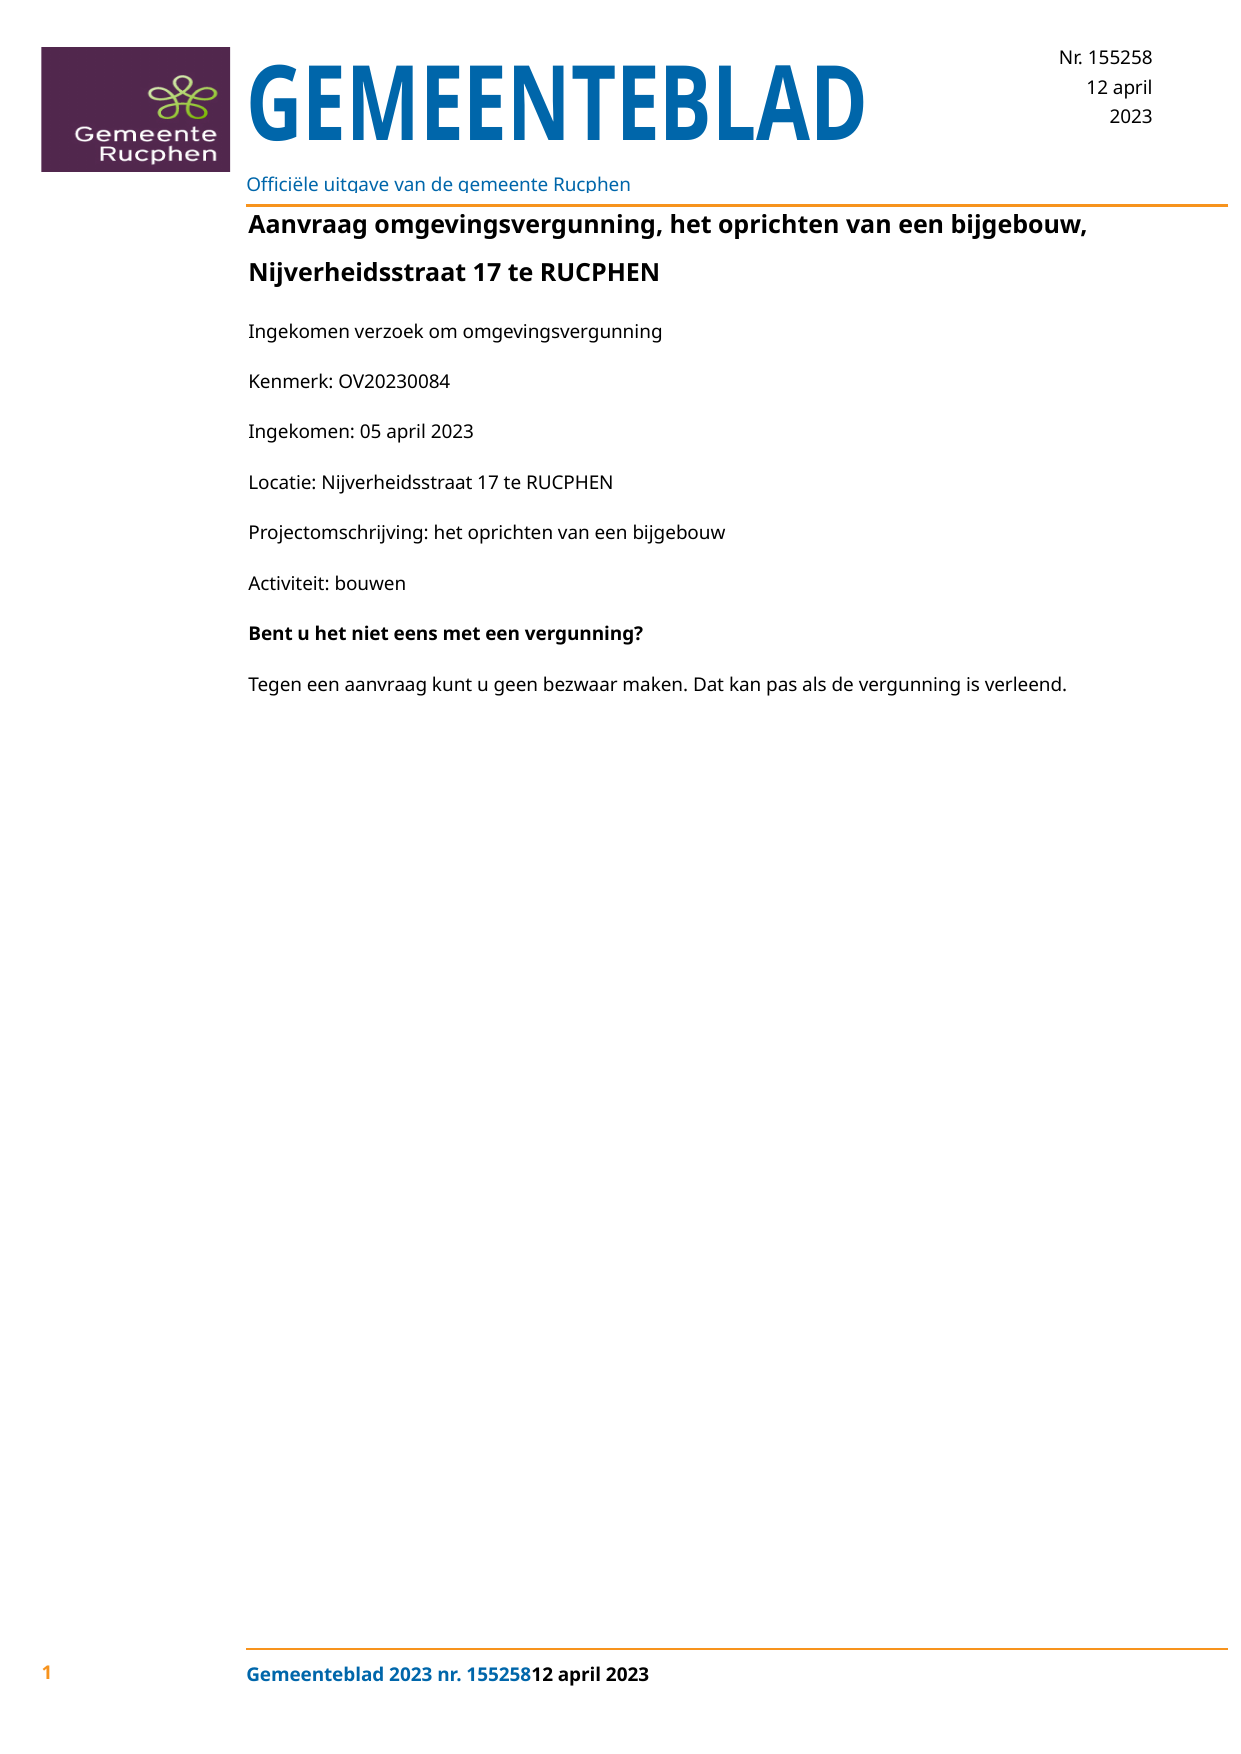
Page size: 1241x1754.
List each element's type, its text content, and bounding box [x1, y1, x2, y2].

text Tegen een aanvraag kunt u geen bezwaar maken. Dat kan pas als de vergunning is verleend. [248, 671, 1152, 697]
text Kenmerk: OV20230084 [248, 368, 1152, 394]
text Ingekomen verzoek om omgevingsvergunning [248, 318, 1152, 344]
text Aanvraag omgevingsvergunning, het oprichten van een bijgebouw, Nijverheidsstraat 17 te RUCPHEN [248, 207, 1152, 288]
text Locatie: Nijverheidsstraat 17 te RUCPHEN [248, 469, 1152, 495]
text Ingekomen: 05 april 2023 [248, 419, 1152, 444]
text Bent u het niet eens met een vergunning? [248, 620, 1152, 646]
picture [41, 47, 231, 172]
text Activiteit: bouwen [248, 570, 1152, 596]
text Projectomschrijving: het oprichten van een bijgebouw [248, 519, 1152, 545]
